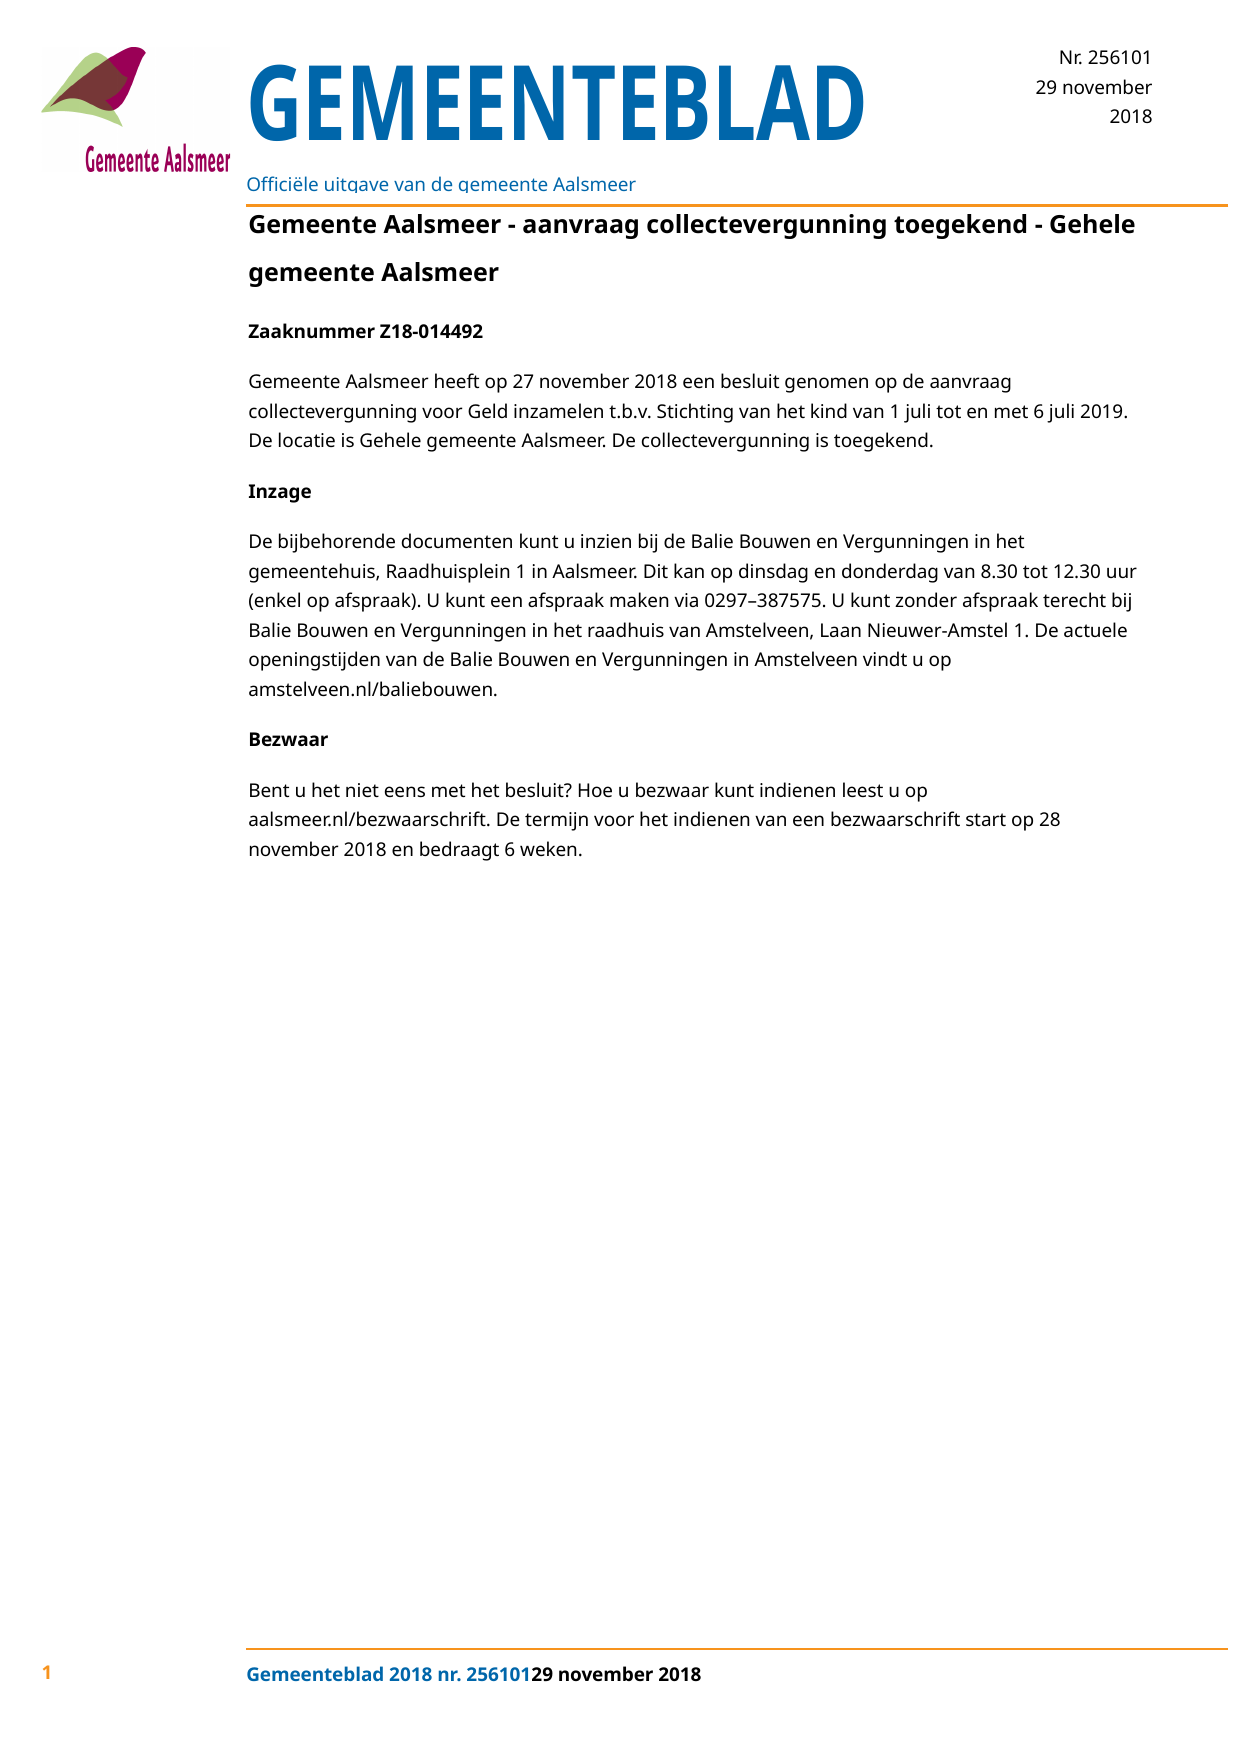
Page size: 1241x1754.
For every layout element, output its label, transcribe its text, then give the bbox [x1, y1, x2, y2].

text Gemeente Aalsmeer heeft op 27 november 2018 een besluit genomen op de aanvraag collectevergunning voor Geld inzamelen t.b.v. Stichting van het kind van 1 juli tot en met 6 juli 2019. De locatie is Gehele gemeente Aalsmeer. De collectevergunning is toegekend. [248, 368, 1152, 453]
text Inzage [248, 478, 1152, 504]
text Bezwaar [248, 727, 1152, 752]
text De bijbehorende documenten kunt u inzien bij de Balie Bouwen en Vergunningen in het gemeentehuis, Raadhuisplein 1 in Aalsmeer. Dit kan op dinsdag en donderdag van 8.30 tot 12.30 uur (enkel op afspraak). U kunt een afspraak maken via 0297–387575. U kunt zonder afspraak terecht bij Balie Bouwen en Vergunningen in het raadhuis van Amstelveen, Laan Nieuwer-Amstel 1. De actuele openingstijden van de Balie Bouwen en Vergunningen in Amstelveen vindt u op amstelveen.nl/baliebouwen. [248, 528, 1152, 702]
text Zaaknummer Z18-014492 [248, 318, 1152, 344]
picture [41, 47, 231, 172]
text Bent u het niet eens met het besluit? Hoe u bezwaar kunt indienen leest u op aalsmeer.nl/bezwaarschrift. De termijn voor het indienen van een bezwaarschrift start op 28 november 2018 en bedraagt 6 weken. [248, 777, 1152, 862]
text Gemeente Aalsmeer - aanvraag collectevergunning toegekend - Gehele gemeente Aalsmeer [248, 207, 1152, 288]
